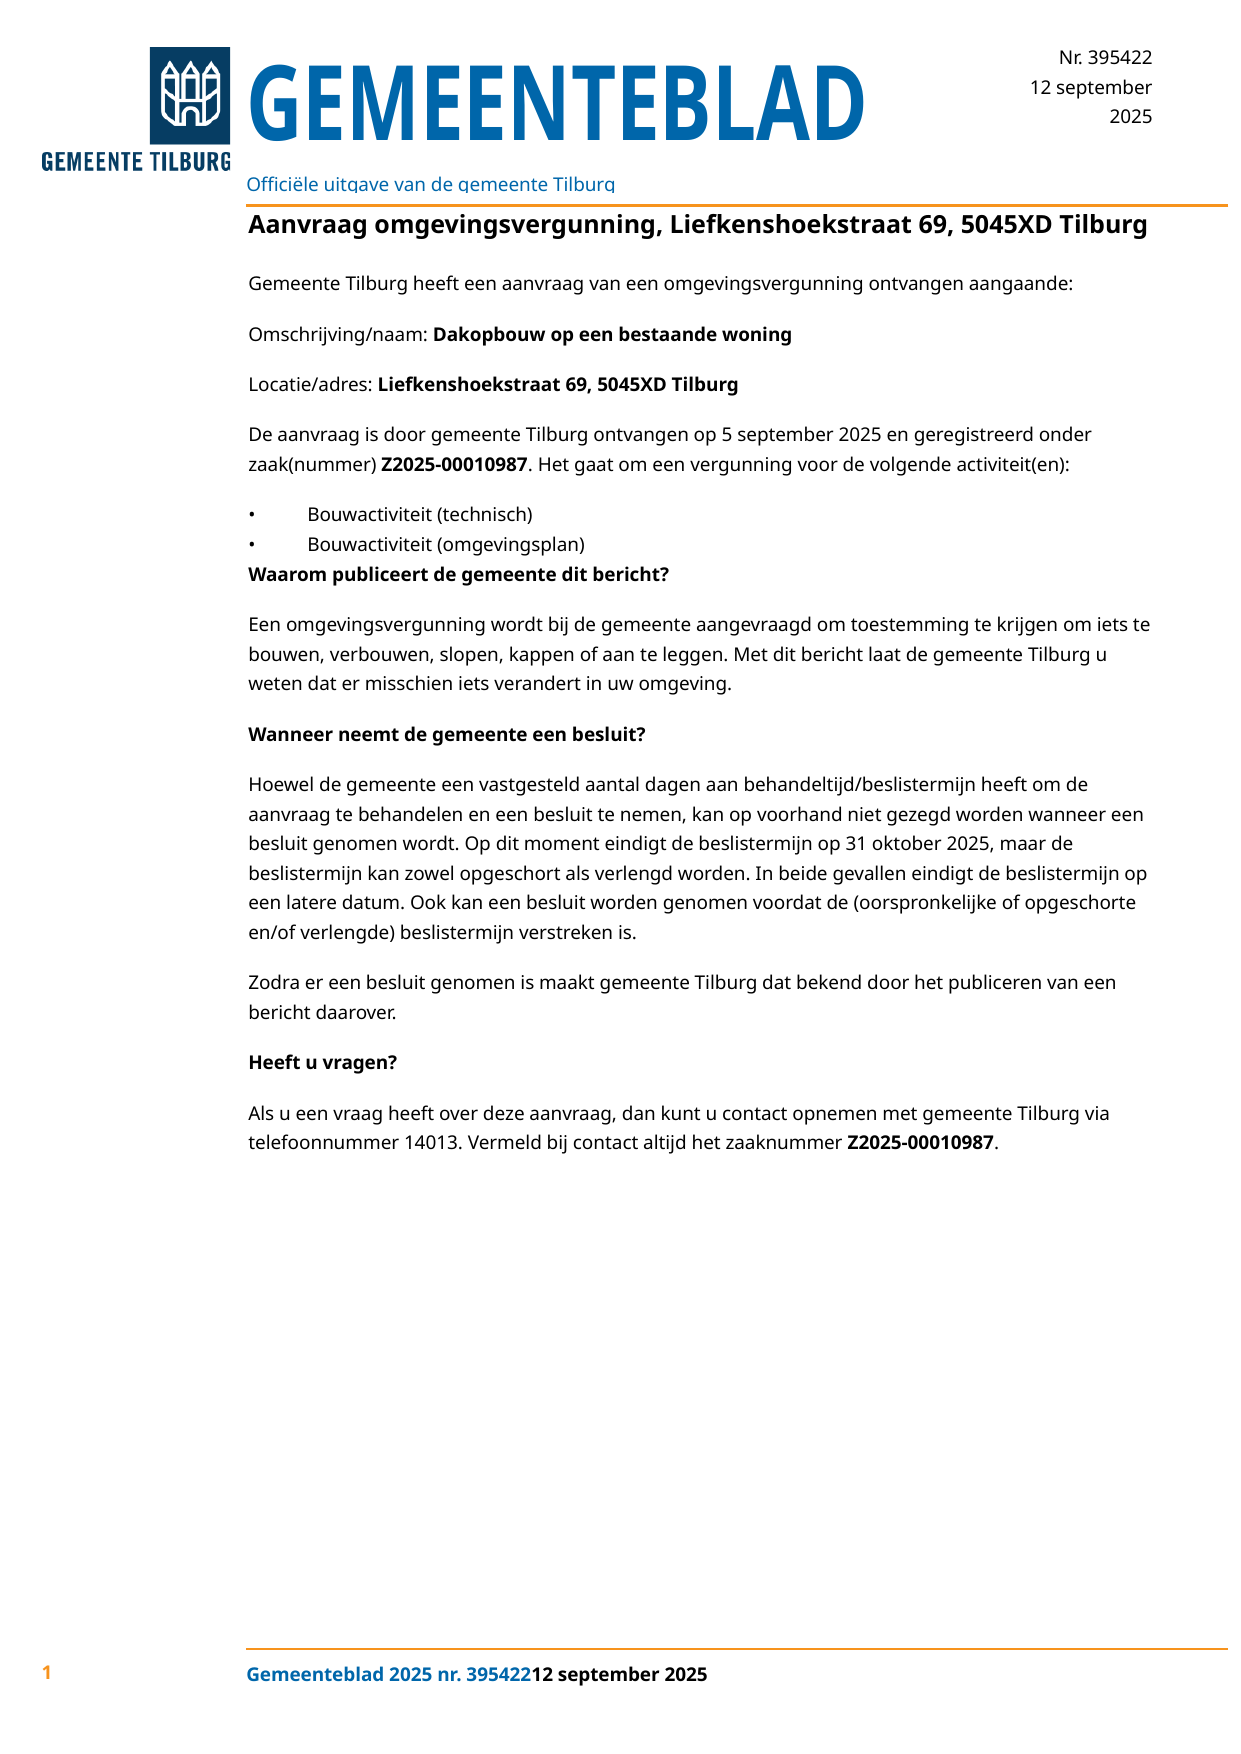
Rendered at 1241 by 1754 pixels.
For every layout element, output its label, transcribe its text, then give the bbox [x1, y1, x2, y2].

text Wanneer neemt de gemeente een besluit? [248, 721, 1152, 746]
text Heeft u vragen? [248, 1049, 1152, 1075]
text Gemeente Tilburg heeft een aanvraag van een omgevingsvergunning ontvangen aangaande: [248, 270, 1152, 296]
text Een omgevingsvergunning wordt bij de gemeente aangevraagd om toestemming te krijgen om iets te bouwen, verbouwen, slopen, kappen of aan te leggen. Met dit bericht laat de gemeente Tilburg u weten dat er misschien iets verandert in uw omgeving. [248, 611, 1152, 696]
text Aanvraag omgevingsvergunning, Liefkenshoekstraat 69, 5045XD Tilburg [248, 207, 1152, 241]
text Zodra er een besluit genomen is maakt gemeente Tilburg dat bekend door het publiceren van een bericht daarover. [248, 969, 1152, 1025]
text Omschrijving/naam: Dakopbouw op een bestaande woning [248, 321, 1152, 346]
text Locatie/adres: Liefkenshoekstraat 69, 5045XD Tilburg [248, 371, 1152, 397]
text Waarom publiceert de gemeente dit bericht? [248, 561, 1152, 586]
text Hoewel de gemeente een vastgesteld aantal dagen aan behandeltijd/beslistermijn heeft om de aanvraag te behandelen en een besluit te nemen, kan op voorhand niet gezegd worden wanneer een besluit genomen wordt. Op dit moment eindigt de beslistermijn op 31 oktober 2025, maar de beslistermijn kan zowel opgeschort als verlengd worden. In beide gevallen eindigt de beslistermijn op een latere datum. Ook kan een besluit worden genomen voordat de (oorspronkelijke of opgeschorte en/of verlengde) beslistermijn verstreken is. [248, 771, 1152, 945]
list Bouwactiviteit (technisch) [248, 502, 1152, 527]
text Als u een vraag heeft over deze aanvraag, dan kunt u contact opnemen met gemeente Tilburg via telefoonnummer 14013. Vermeld bij contact altijd het zaaknummer Z2025-00010987. [248, 1100, 1152, 1155]
picture [41, 47, 231, 172]
list Bouwactiviteit (omgevingsplan) [248, 531, 1152, 557]
text De aanvraag is door gemeente Tilburg ontvangen op 5 september 2025 en geregistreerd onder zaak(nummer) Z2025-00010987. Het gaat om een vergunning voor de volgende activiteit(en): [248, 422, 1152, 477]
